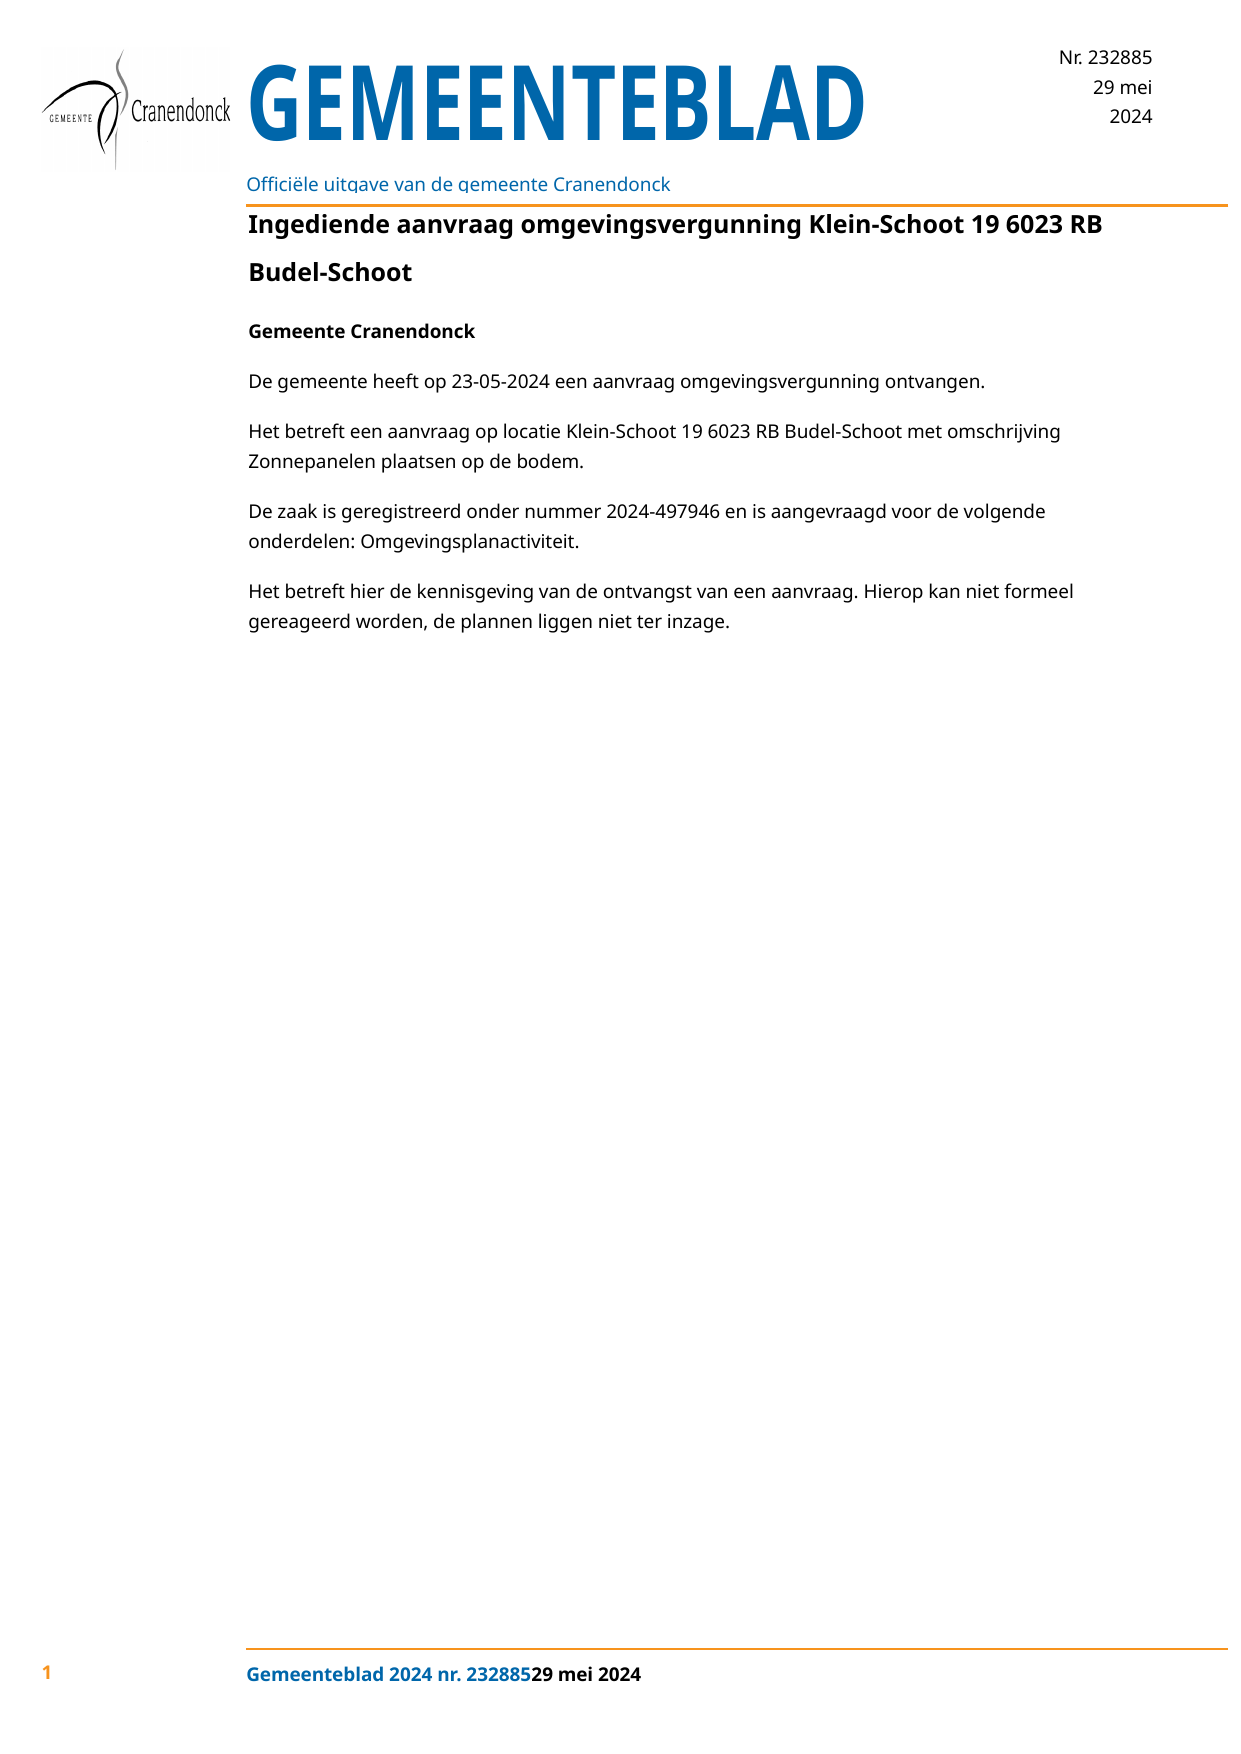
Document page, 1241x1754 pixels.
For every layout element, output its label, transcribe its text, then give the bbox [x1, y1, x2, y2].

text De gemeente heeft op 23-05-2024 een aanvraag omgevingsvergunning ontvangen. [248, 368, 1152, 394]
text De zaak is geregistreerd onder nummer 2024-497946 en is aangevraagd voor de volgende onderdelen: Omgevingsplanactiviteit. [248, 499, 1152, 554]
text Ingediende aanvraag omgevingsvergunning Klein-Schoot 19 6023 RB Budel-Schoot [248, 207, 1152, 288]
text Het betreft een aanvraag op locatie Klein-Schoot 19 6023 RB Budel-Schoot met omschrijving Zonnepanelen plaatsen op de bodem. [248, 419, 1152, 474]
text Het betreft hier de kennisgeving van de ontvangst van een aanvraag. Hierop kan niet formeel gereageerd worden, de plannen liggen niet ter inzage. [248, 579, 1152, 634]
picture [41, 47, 231, 172]
text Gemeente Cranendonck [248, 318, 1152, 344]
